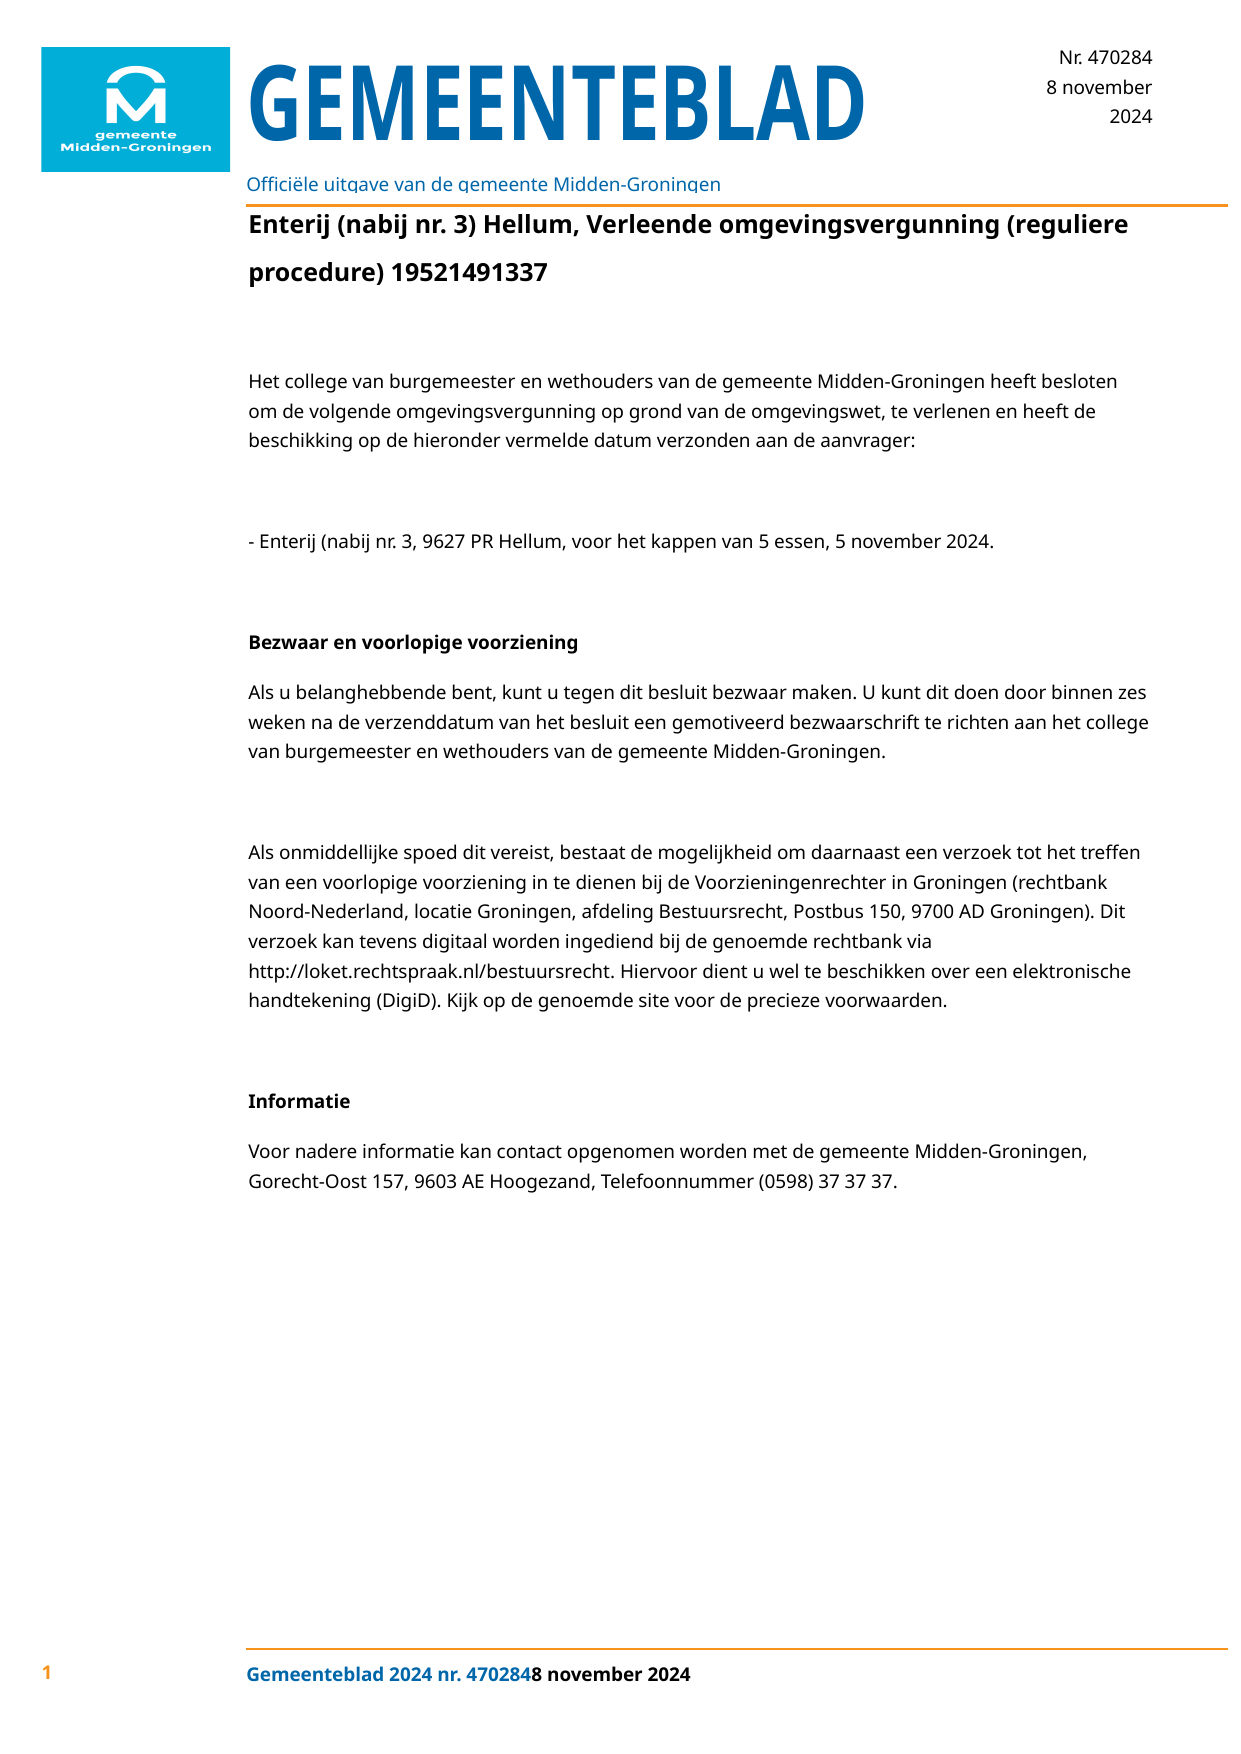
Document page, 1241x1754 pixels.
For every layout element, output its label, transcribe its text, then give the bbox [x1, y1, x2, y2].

text Informatie [248, 1088, 1152, 1114]
picture [107, 89, 165, 122]
picture [184, 146, 190, 153]
text Bezwaar en voorlopige voorziening [248, 629, 1152, 655]
text Voor nadere informatie kan contact opgenomen worden met de gemeente Midden-Groningen, Gorecht-Oost 157, 9603 AE Hoogezand, Telefoonnummer (0598) 37 37 37. [248, 1139, 1152, 1194]
text Het college van burgemeester en wethouders van de gemeente Midden-Groningen heeft besloten om de volgende omgevingsvergunning op grond van de omgevingswet, te verlenen en heeft de beschikking op de hieronder vermelde datum verzonden aan de aanvrager: [248, 368, 1152, 453]
text Enterij (nabij nr. 3) Hellum, Verleende omgevingsvergunning (reguliere procedure) 19521491337 [248, 207, 1152, 288]
text Als onmiddellijke spoed dit vereist, bestaat de mogelijkheid om daarnaast een verzoek tot het treffen van een voorlopige voorziening in te dienen bij de Voorzieningenrechter in Groningen (rechtbank Noord-Nederland, locatie Groningen, afdeling Bestuursrecht, Postbus 150, 9700 AD Groningen). Dit verzoek kan tevens digitaal worden ingediend bij de genoemde rechtbank via http://loket.rechtspraak.nl/bestuursrecht. Hiervoor dient u wel te beschikken over een elektronische handtekening (DigiD). Kijk op de genoemde site voor de precieze voorwaarden. [248, 839, 1152, 1013]
picture [108, 66, 164, 82]
text - Enterij (nabij nr. 3, 9627 PR Hellum, voor het kappen van 5 essen, 5 november 2024. [248, 528, 1152, 554]
text Als u belanghebbende bent, kunt u tegen dit besluit bezwaar maken. U kunt dit doen door binnen zes weken na de verzenddatum van het besluit een gemotiveerd bezwaarschrift te richten aan het college van burgemeester en wethouders van de gemeente Midden-Groningen. [248, 679, 1152, 764]
